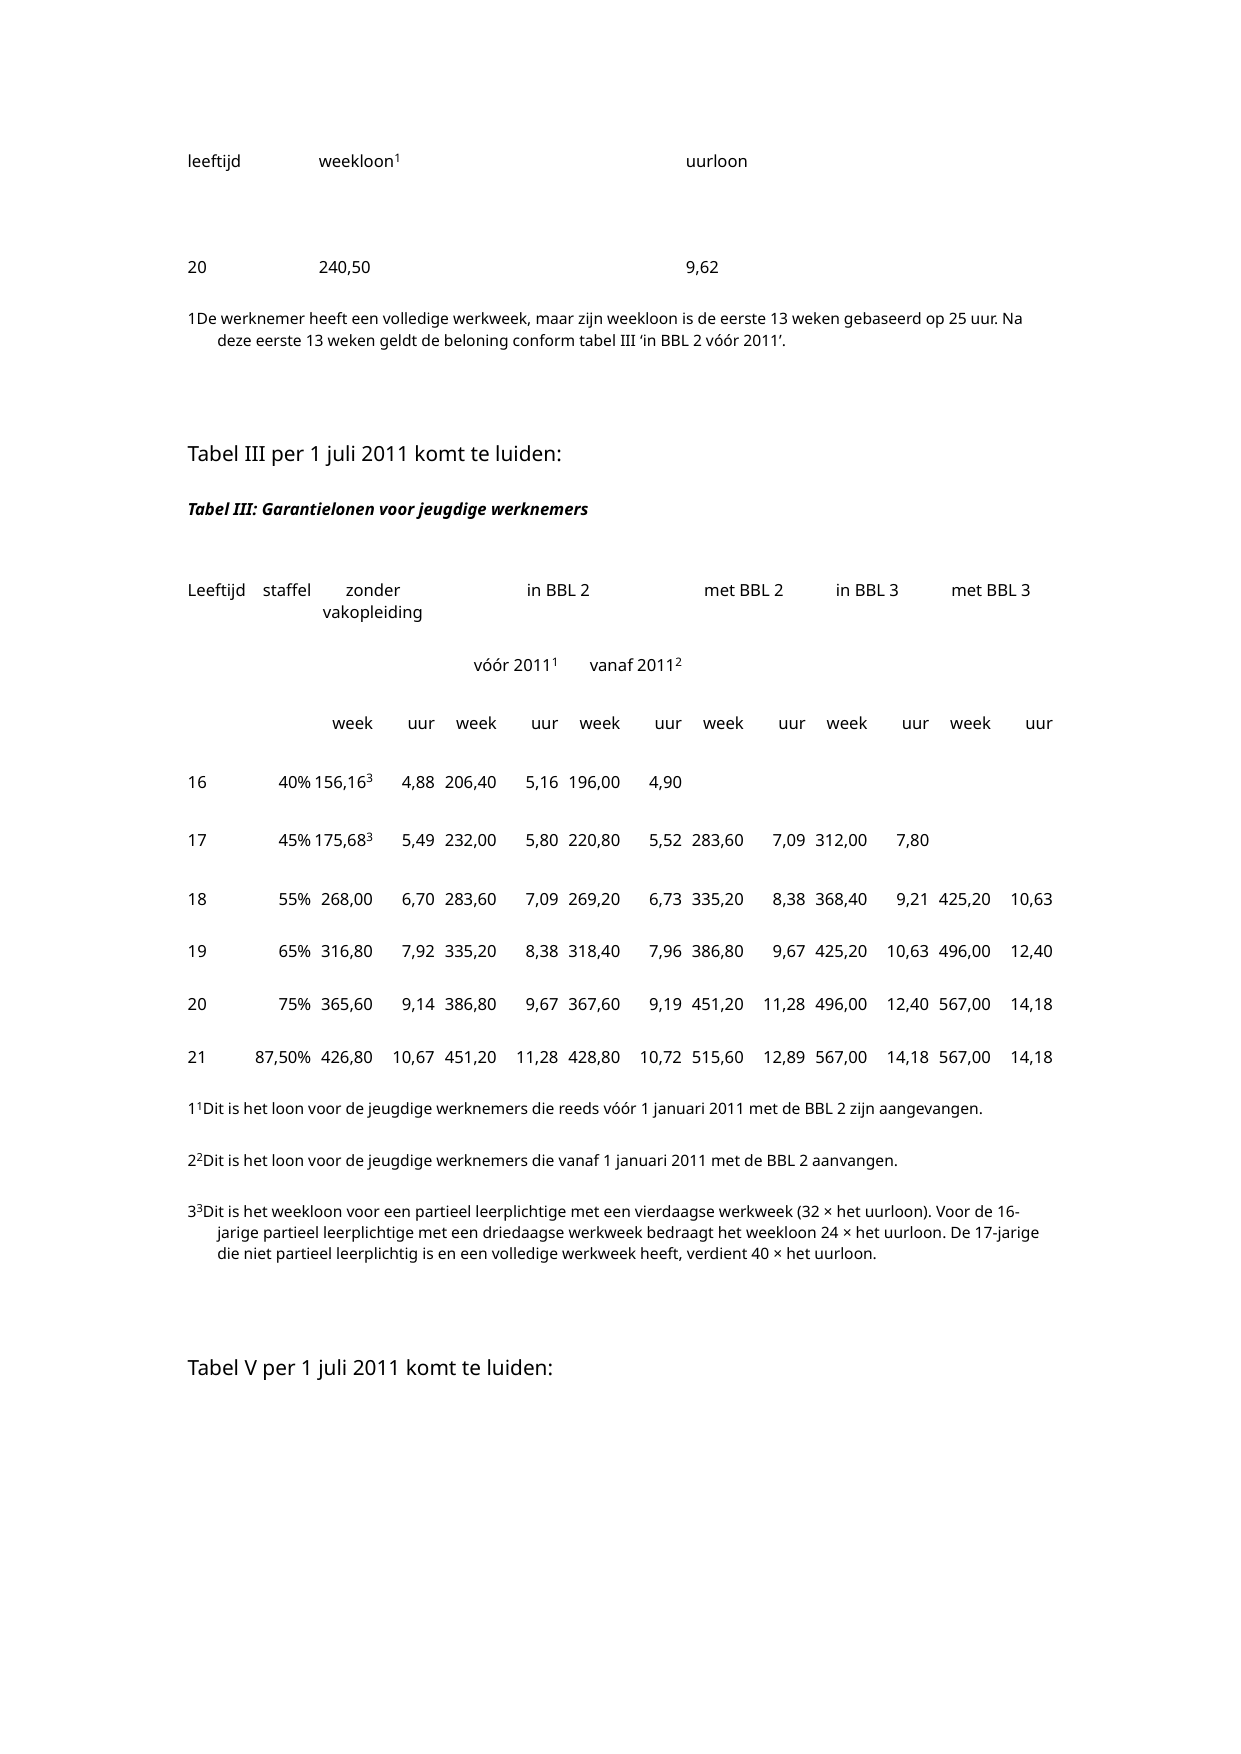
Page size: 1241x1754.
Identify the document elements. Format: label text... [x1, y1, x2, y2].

text Tabel III: Garantielonen voor jeugdige werknemers [187, 497, 1053, 520]
table_cell 18 [188, 887, 249, 940]
table_cell week [558, 712, 620, 770]
table_cell 367,60 [558, 993, 620, 1045]
table_cell 5,80 [496, 829, 558, 887]
table_cell 240,50 [319, 255, 686, 308]
table_cell [373, 654, 434, 712]
table_header in BBL 2 [435, 578, 682, 653]
table_cell 6,73 [620, 887, 682, 940]
table_cell 9,14 [373, 993, 434, 1045]
table_cell 426,80 [311, 1045, 373, 1098]
table_cell 8,38 [496, 940, 558, 993]
table_cell 87,50% [249, 1045, 311, 1098]
table_cell 515,60 [682, 1045, 743, 1098]
table_cell 451,20 [435, 1045, 496, 1098]
table_cell 428,80 [558, 1045, 620, 1098]
table_cell 9,21 [867, 887, 929, 940]
table_cell [867, 770, 929, 829]
table_cell 12,40 [867, 993, 929, 1045]
table_cell week [929, 712, 991, 770]
table_header in BBL 3 [805, 578, 929, 653]
table_cell [929, 770, 991, 829]
table_cell 19 [188, 940, 249, 993]
table_cell uur [991, 712, 1053, 770]
table_cell uur [496, 712, 558, 770]
table_cell 9,67 [496, 993, 558, 1045]
table_cell [188, 654, 249, 712]
table_cell [929, 829, 991, 887]
table_cell 14,18 [991, 993, 1053, 1045]
table_cell 567,00 [805, 1045, 867, 1098]
table_cell [249, 712, 311, 770]
table_cell [744, 654, 805, 712]
table_cell 206,40 [435, 770, 496, 829]
table_header met BBL 2 [682, 578, 805, 653]
table_cell 175,683 [311, 829, 373, 887]
table_cell [682, 770, 743, 829]
table_cell 40% [249, 770, 311, 829]
table_cell 5,52 [620, 829, 682, 887]
table_cell 65% [249, 940, 311, 993]
table_cell 567,00 [929, 993, 991, 1045]
table_cell [805, 770, 867, 829]
table_cell 156,163 [311, 770, 373, 829]
table_cell 8,38 [744, 887, 805, 940]
table_cell 9,19 [620, 993, 682, 1045]
table_cell [311, 654, 373, 712]
table_cell 20 [188, 255, 318, 308]
table_cell 10,67 [373, 1045, 434, 1098]
table_cell 7,09 [496, 887, 558, 940]
table_cell 318,40 [558, 940, 620, 993]
table_header staffel [249, 578, 311, 653]
table_cell 5,49 [373, 829, 434, 887]
table_header weekloon1 [319, 150, 686, 203]
table_cell 312,00 [805, 829, 867, 887]
table_cell 425,20 [929, 887, 991, 940]
table_cell vóór 20111 [435, 654, 558, 712]
table_cell [867, 654, 929, 712]
table_cell 10,63 [867, 940, 929, 993]
table_cell 75% [249, 993, 311, 1045]
table_cell week [311, 712, 373, 770]
table_cell 4,88 [373, 770, 434, 829]
table_cell 283,60 [682, 829, 743, 887]
text Tabel III per 1 juli 2011 komt te luiden: [187, 439, 1053, 467]
table_cell 11,28 [744, 993, 805, 1045]
table_cell 14,18 [991, 1045, 1053, 1098]
table_cell [991, 829, 1053, 887]
table_cell uur [620, 712, 682, 770]
table_cell uur [744, 712, 805, 770]
table_cell 7,92 [373, 940, 434, 993]
table_cell 11,28 [496, 1045, 558, 1098]
table_cell 335,20 [435, 940, 496, 993]
table_header zonder vakopleiding [311, 578, 434, 653]
table_cell week [435, 712, 496, 770]
table_header Leeftijd [188, 578, 249, 653]
table_cell 12,89 [744, 1045, 805, 1098]
table_cell [249, 654, 311, 712]
table_cell uur [373, 712, 434, 770]
table_cell [188, 712, 249, 770]
table_cell 386,80 [682, 940, 743, 993]
table_cell 496,00 [805, 993, 867, 1045]
table_cell [744, 770, 805, 829]
table_cell 386,80 [435, 993, 496, 1045]
table_cell 268,00 [311, 887, 373, 940]
table_cell [929, 654, 991, 712]
table_cell 365,60 [311, 993, 373, 1045]
table_cell 316,80 [311, 940, 373, 993]
table_cell vanaf 20112 [558, 654, 682, 712]
table_cell 10,72 [620, 1045, 682, 1098]
table_cell [319, 203, 686, 255]
table_cell 12,40 [991, 940, 1053, 993]
table_header met BBL 3 [929, 578, 1053, 653]
table_cell 16 [188, 770, 249, 829]
table_cell uur [867, 712, 929, 770]
table_cell 220,80 [558, 829, 620, 887]
table_cell 196,00 [558, 770, 620, 829]
table_cell [188, 203, 318, 255]
table_cell 20 [188, 993, 249, 1045]
table_cell week [682, 712, 743, 770]
table_cell [682, 654, 743, 712]
table_cell 567,00 [929, 1045, 991, 1098]
table_cell 425,20 [805, 940, 867, 993]
table_header uurloon [686, 150, 1053, 203]
table_cell 7,96 [620, 940, 682, 993]
table_header leeftijd [188, 150, 318, 203]
table_cell [991, 770, 1053, 829]
table_cell 4,90 [620, 770, 682, 829]
table_cell 368,40 [805, 887, 867, 940]
table_cell 5,16 [496, 770, 558, 829]
table_cell 451,20 [682, 993, 743, 1045]
table_cell 14,18 [867, 1045, 929, 1098]
table_cell 9,67 [744, 940, 805, 993]
table_cell 9,62 [686, 255, 1053, 308]
table_cell [991, 654, 1053, 712]
table_cell [805, 654, 867, 712]
table_cell 45% [249, 829, 311, 887]
table_cell 496,00 [929, 940, 991, 993]
table_cell 7,09 [744, 829, 805, 887]
table_cell 269,20 [558, 887, 620, 940]
table_cell 7,80 [867, 829, 929, 887]
table_cell [686, 203, 1053, 255]
table_cell week [805, 712, 867, 770]
table_cell 1De werknemer heeft een volledige werkweek, maar zijn weekloon is de eerste 13 weken gebaseerd op 25 uur. Na deze eerste 13 weken geldt de beloning conform tabel III ‘in BBL 2 vóór 2011’. [188, 308, 1053, 381]
table_cell 55% [249, 887, 311, 940]
table_cell 10,63 [991, 887, 1053, 940]
table_cell 335,20 [682, 887, 743, 940]
table_cell 232,00 [435, 829, 496, 887]
table_cell 21 [188, 1045, 249, 1098]
table_cell 11Dit is het loon voor de jeugdige werknemers die reeds vóór 1 januari 2011 met de BBL 2 zijn aangevangen. 22Dit is het loon voor de jeugdige werknemers die vanaf 1 januari 2011 met de BBL 2 aanvangen. 33Dit is het weekloon voor een partieel leerplichtige met een vierdaagse werkweek (32 × het uurloon). Voor de 16-jarige partieel leerplichtige met een driedaagse werkweek bedraagt het weekloon 24 × het uurloon. De 17-jarige die niet partieel leerplichtig is en een volledige werkweek heeft, verdient 40 × het uurloon. [188, 1098, 1053, 1294]
text Tabel V per 1 juli 2011 komt te luiden: [187, 1353, 1053, 1381]
table_cell 17 [188, 829, 249, 887]
table_cell 283,60 [435, 887, 496, 940]
table_cell 6,70 [373, 887, 434, 940]
